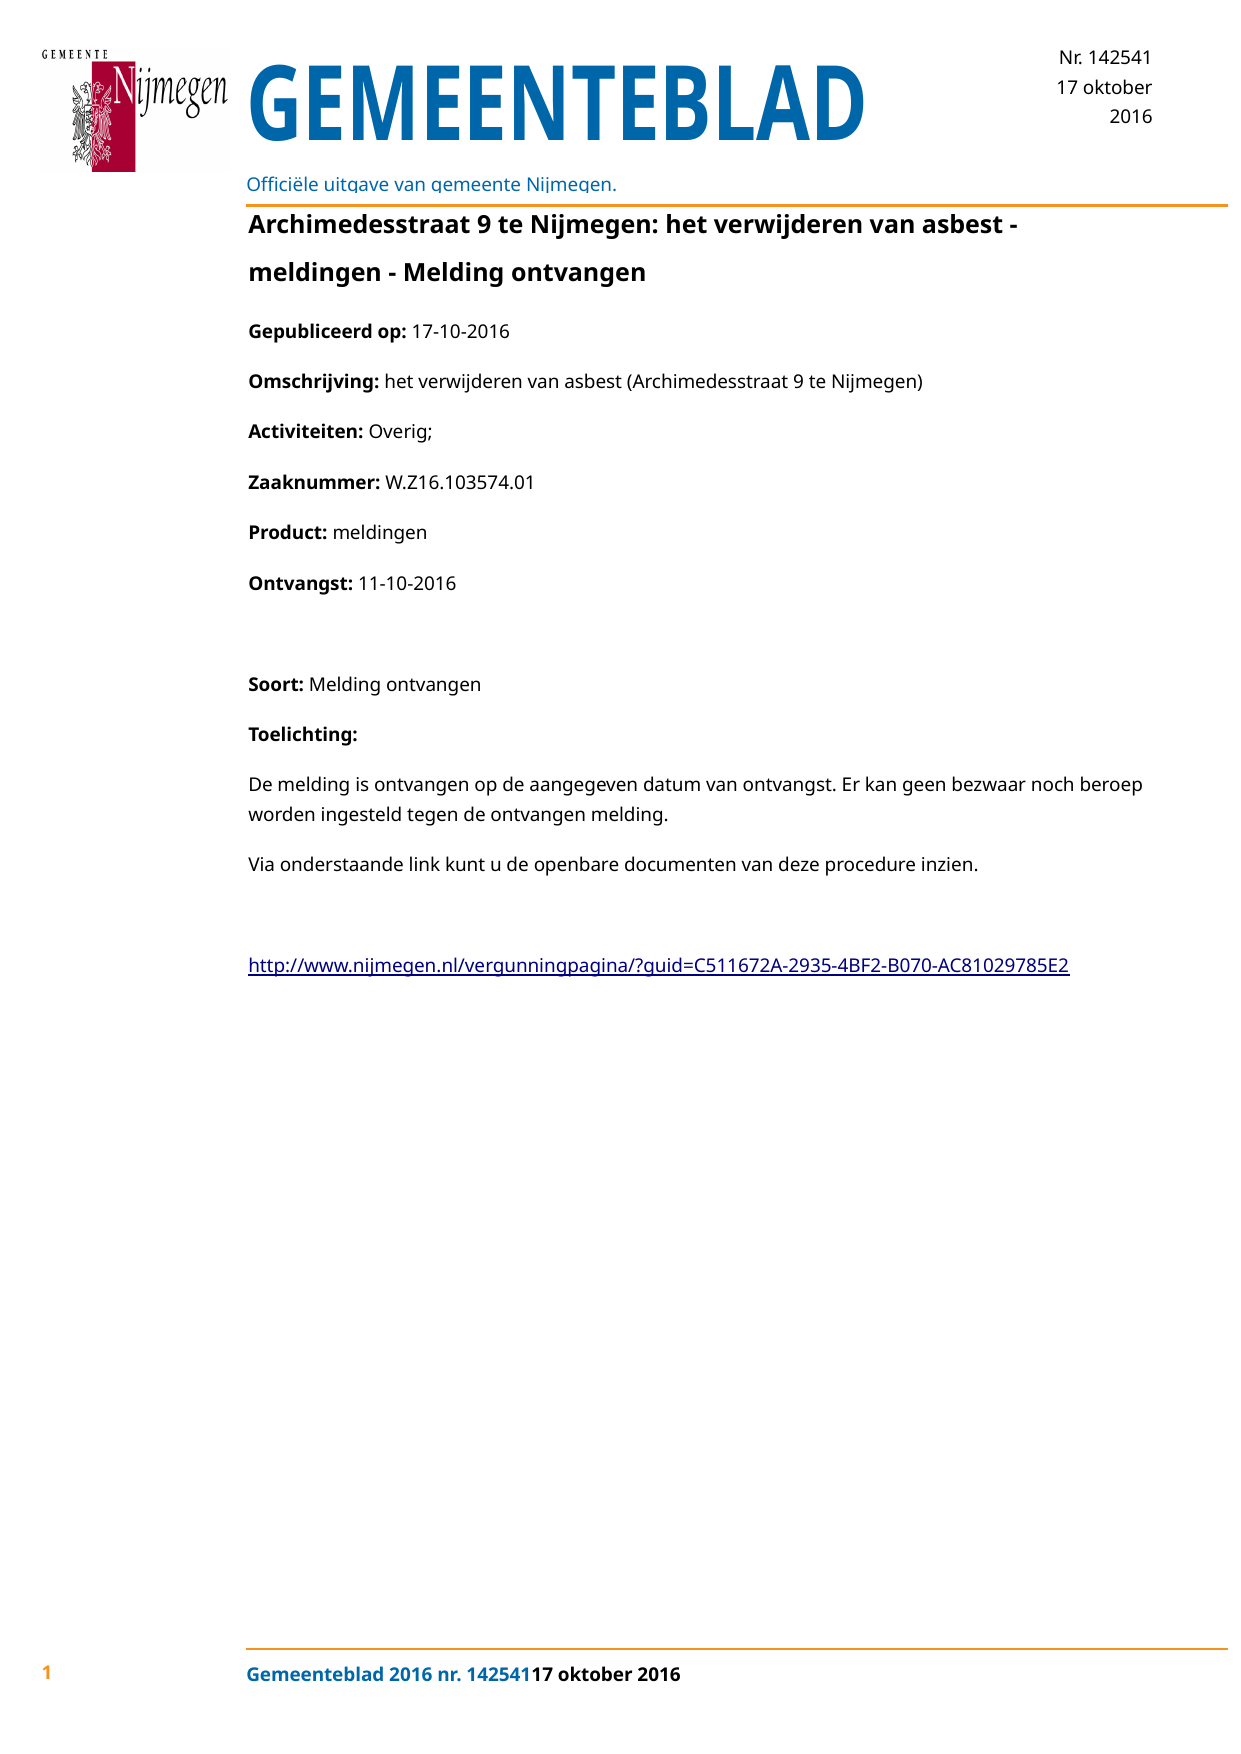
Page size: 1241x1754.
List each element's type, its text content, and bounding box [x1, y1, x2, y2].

text Product: meldingen [248, 519, 1152, 545]
text Zaaknummer: W.Z16.103574.01 [248, 469, 1152, 495]
text Gepubliceerd op: 17-10-2016 [248, 318, 1152, 344]
text Via onderstaande link kunt u de openbare documenten van deze procedure inzien. [248, 852, 1152, 877]
text De melding is ontvangen op de aangegeven datum van ontvangst. Er kan geen bezwaar noch beroep worden ingesteld tegen de ontvangen melding. [248, 772, 1152, 827]
text http://www.nijmegen.nl/vergunningpagina/?guid=C511672A-2935-4BF2-B070-AC81029785E2 [248, 952, 1152, 978]
text Activiteiten: Overig; [248, 419, 1152, 444]
picture [41, 47, 231, 172]
text Omschrijving: het verwijderen van asbest (Archimedesstraat 9 te Nijmegen) [248, 368, 1152, 394]
text Soort: Melding ontvangen [248, 671, 1152, 697]
text Ontvangst: 11-10-2016 [248, 570, 1152, 596]
text Toelichting: [248, 721, 1152, 747]
text Archimedesstraat 9 te Nijmegen: het verwijderen van asbest - meldingen - Melding ontvangen [248, 207, 1152, 288]
